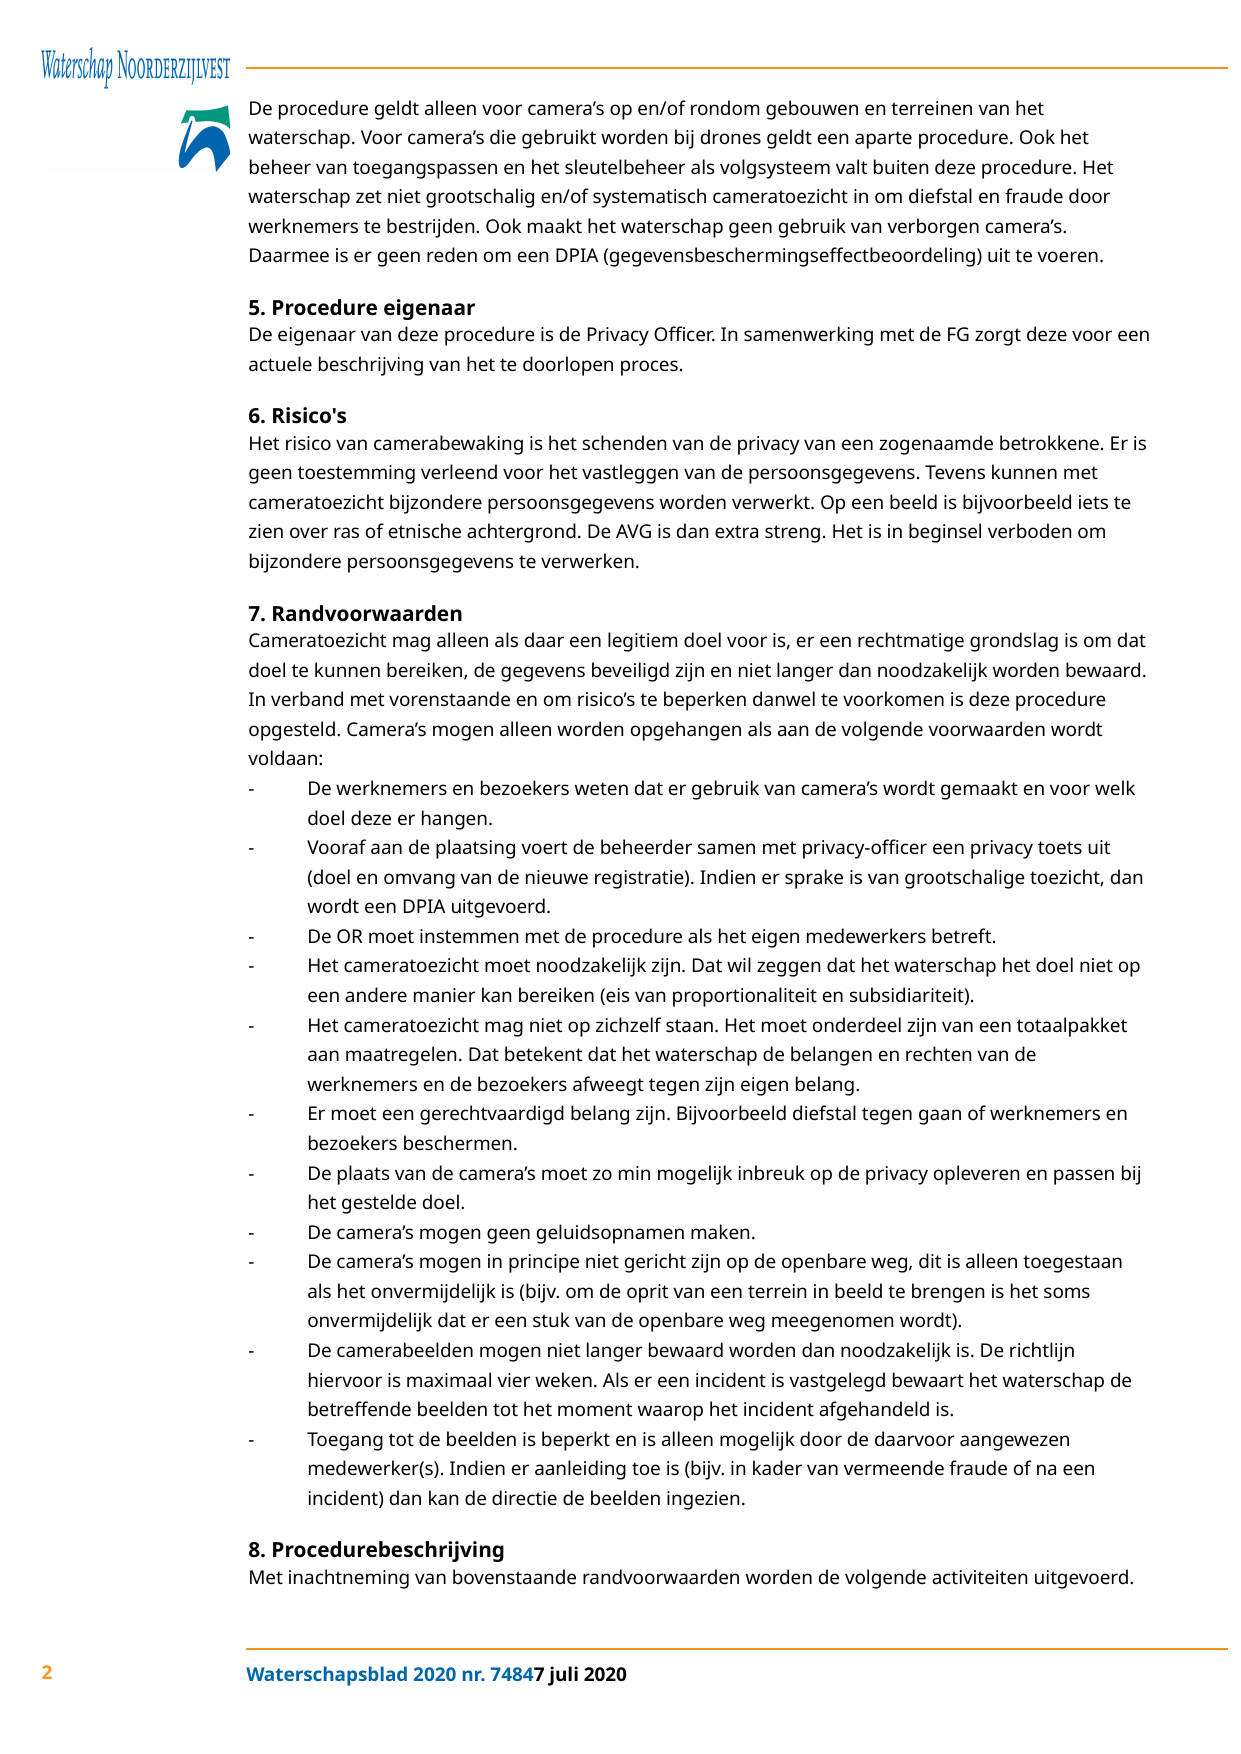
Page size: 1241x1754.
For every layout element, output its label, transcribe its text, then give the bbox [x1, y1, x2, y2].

text Met inachtneming van bovenstaande randvoorwaarden worden de volgende activiteiten uitgevoerd. [248, 1564, 1152, 1590]
list Vooraf aan de plaatsing voert de beheerder samen met privacy-officer een privacy toets uit (doel en omvang van de nieuwe registratie). Indien er sprake is van grootschalige toezicht, dan wordt een DPIA uitgevoerd. [248, 834, 1152, 919]
text Cameratoezicht mag alleen als daar een legitiem doel voor is, er een rechtmatige grondslag is om dat doel te kunnen bereiken, de gegevens beveiligd zijn en niet langer dan noodzakelijk worden bewaard. In verband met vorenstaande en om risico’s te beperken danwel te voorkomen is deze procedure opgesteld. Camera’s mogen alleen worden opgehangen als aan de volgende voorwaarden wordt voldaan: [248, 627, 1152, 771]
list De plaats van de camera’s moet zo min mogelijk inbreuk op de privacy opleveren en passen bij het gestelde doel. [248, 1160, 1152, 1215]
list De camera’s mogen in principe niet gericht zijn op de openbare weg, dit is alleen toegestaan als het onvermijdelijk is (bijv. om de oprit van een terrein in beeld te brengen is het soms onvermijdelijk dat er een stuk van de openbare weg meegenomen wordt). [248, 1248, 1152, 1333]
text De procedure geldt alleen voor camera’s op en/of rondom gebouwen en terreinen van het waterschap. Voor camera’s die gebruikt worden bij drones geldt een aparte procedure. Ook het beheer van toegangspassen en het sleutelbeheer als volgsysteem valt buiten deze procedure. Het waterschap zet niet grootschalig en/of systematisch cameratoezicht in om diefstal en fraude door werknemers te bestrijden. Ook maakt het waterschap geen gebruik van verborgen camera’s. Daarmee is er geen reden om een DPIA (gegevensbeschermingseffectbeoordeling) uit te voeren. [248, 95, 1152, 268]
text 8. Procedurebeschrijving [248, 1536, 1152, 1564]
text Het risico van camerabewaking is het schenden van de privacy van een zogenaamde betrokkene. Er is geen toestemming verleend voor het vastleggen van de persoonsgegevens. Tevens kunnen met cameratoezicht bijzondere persoonsgegevens worden verwerkt. Op een beeld is bijvoorbeeld iets te zien over ras of etnische achtergrond. De AVG is dan extra streng. Het is in beginsel verboden om bijzondere persoonsgegevens te verwerken. [248, 430, 1152, 574]
list Het cameratoezicht moet noodzakelijk zijn. Dat wil zeggen dat het waterschap het doel niet op een andere manier kan bereiken (eis van proportionaliteit en subsidiariteit). [248, 953, 1152, 1008]
list Toegang tot de beelden is beperkt en is alleen mogelijk door de daarvoor aangewezen medewerker(s). Indien er aanleiding toe is (bijv. in kader van vermeende fraude of na een incident) dan kan de directie de beelden ingezien. [248, 1426, 1152, 1511]
list De werknemers en bezoekers weten dat er gebruik van camera’s wordt gemaakt en voor welk doel deze er hangen. [248, 775, 1152, 830]
text De eigenaar van deze procedure is de Privacy Officer. In samenwerking met de FG zorgt deze voor een actuele beschrijving van het te doorlopen proces. [248, 322, 1152, 377]
list Er moet een gerechtvaardigd belang zijn. Bijvoorbeeld diefstal tegen gaan of werknemers en bezoekers beschermen. [248, 1101, 1152, 1156]
picture [41, 47, 231, 172]
list De OR moet instemmen met de procedure als het eigen medewerkers betreft. [248, 923, 1152, 949]
list De camerabeelden mogen niet langer bewaard worden dan noodzakelijk is. De richtlijn hiervoor is maximaal vier weken. Als er een incident is vastgelegd bewaart het waterschap de betreffende beelden tot het moment waarop het incident afgehandeld is. [248, 1337, 1152, 1422]
list De camera’s mogen geen geluidsopnamen maken. [248, 1219, 1152, 1244]
list Het cameratoezicht mag niet op zichzelf staan. Het moet onderdeel zijn van een totaalpakket aan maatregelen. Dat betekent dat het waterschap de belangen en rechten van de werknemers en de bezoekers afweegt tegen zijn eigen belang. [248, 1012, 1152, 1097]
text 6. Risico's [248, 402, 1152, 430]
text 7. Randvoorwaarden [248, 599, 1152, 627]
text 5. Procedure eigenaar [248, 293, 1152, 322]
